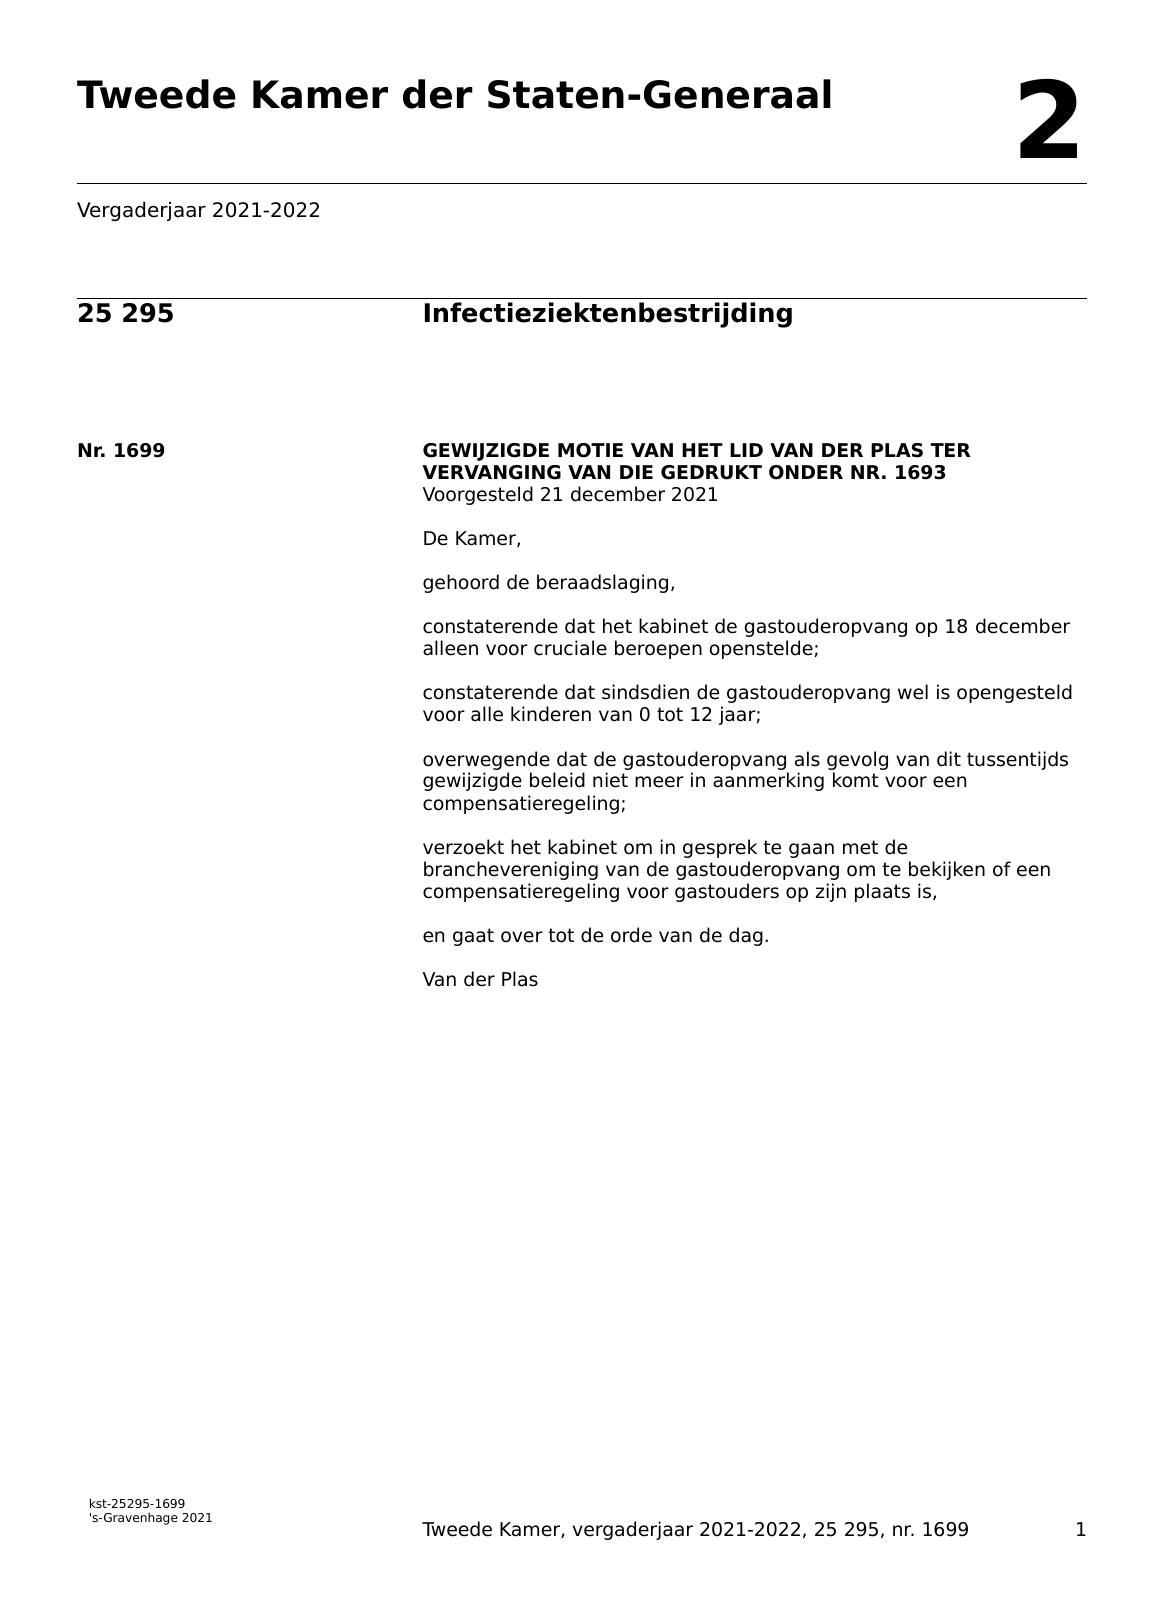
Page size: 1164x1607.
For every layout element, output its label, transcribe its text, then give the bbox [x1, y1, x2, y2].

text verzoekt het kabinet om in gesprek te gaan met de branchevereniging van de gastouderopvang om te bekijken of een compensatieregeling voor gastouders op zijn plaats is, [422, 837, 1087, 902]
table_header Tweede Kamer der Staten-Generaal [77, 59, 886, 183]
table_cell Vergaderjaar 2021-2022 [77, 184, 1087, 298]
text Voorgesteld 21 december 2021 [422, 484, 1087, 506]
text 's-Gravenhage 2021 [88, 1511, 323, 1525]
text en gaat over tot de orde van de dag. [422, 925, 1087, 947]
text overwegende dat de gastouderopvang als gevolg van dit tussentijds gewijzigde beleid niet meer in aanmerking komt voor een compensatieregeling; [422, 748, 1087, 814]
text constaterende dat sindsdien de gastouderopvang wel is opengesteld voor alle kinderen van 0 tot 12 jaar; [422, 682, 1087, 726]
text De Kamer, [422, 528, 1087, 550]
subtitle 25 295 Infectieziektenbestrijding [77, 299, 1087, 329]
text Van der Plas [422, 969, 1087, 991]
subtitle Nr. 1699 GEWIJZIGDE MOTIE VAN HET LID VAN DER PLAS TER VERVANGING VAN DIE GEDRUKT ONDER NR. 1693 [77, 440, 1087, 484]
table_header 2 [886, 59, 1087, 183]
text constaterende dat het kabinet de gastouderopvang op 18 december alleen voor cruciale beroepen openstelde; [422, 616, 1087, 660]
text gehoord de beraadslaging, [422, 572, 1087, 594]
text kst-25295-1699 [88, 1497, 323, 1511]
